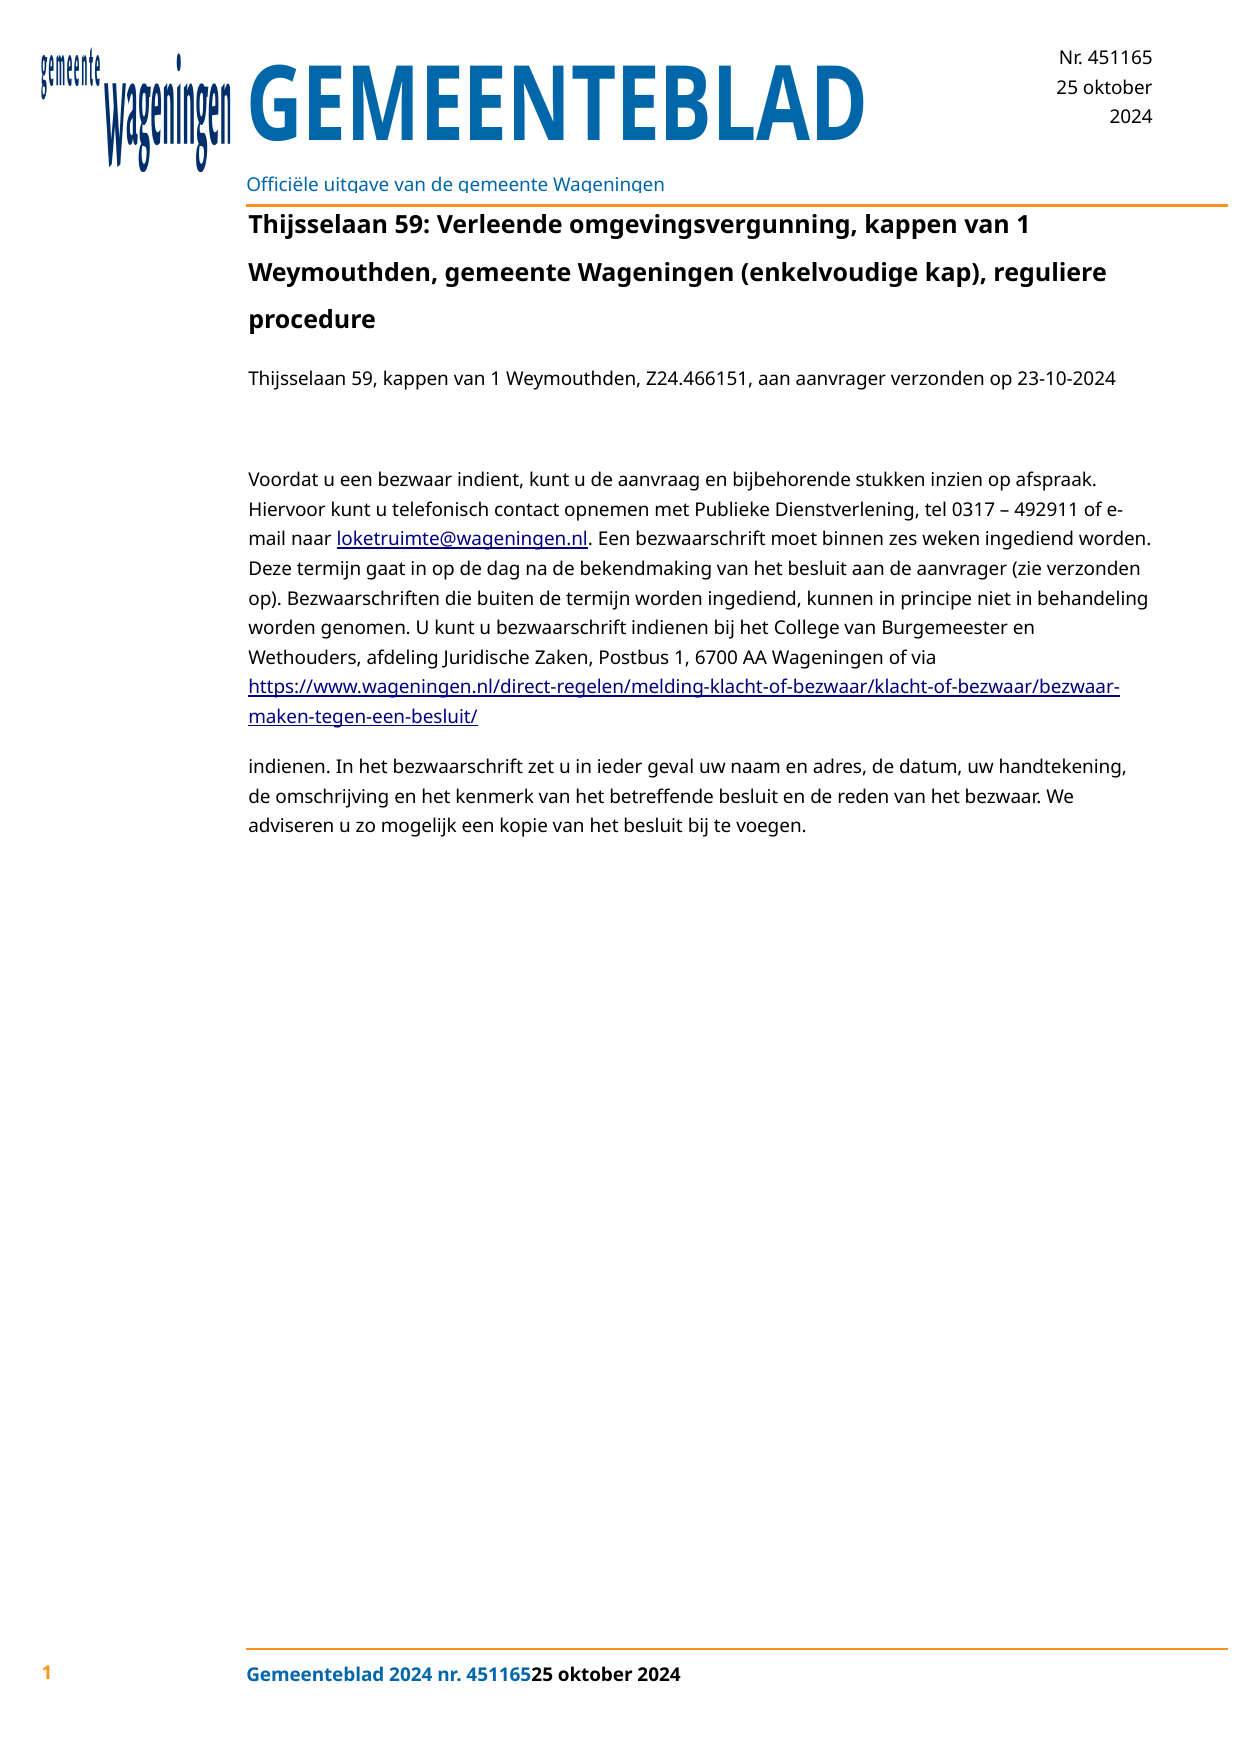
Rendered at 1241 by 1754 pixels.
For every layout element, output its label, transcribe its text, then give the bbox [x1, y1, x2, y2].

text Voordat u een bezwaar indient, kunt u de aanvraag en bijbehorende stukken inzien op afspraak. Hiervoor kunt u telefonisch contact opnemen met Publieke Dienstverlening, tel 0317 – 492911 of e-mail naar loketruimte@wageningen.nl. Een bezwaarschrift moet binnen zes weken ingediend worden. Deze termijn gaat in op de dag na de bekendmaking van het besluit aan de aanvrager (zie verzonden op). Bezwaarschriften die buiten de termijn worden ingediend, kunnen in principe niet in behandeling worden genomen. U kunt u bezwaarschrift indienen bij het College van Burgemeester en Wethouders, afdeling Juridische Zaken, Postbus 1, 6700 AA Wageningen of via https://www.wageningen.nl/direct-regelen/melding-klacht-of-bezwaar/klacht-of-bezwaar/bezwaar-maken-tegen-een-besluit/ [248, 466, 1152, 729]
text Thijsselaan 59: Verleende omgevingsvergunning, kappen van 1 Weymouthden, gemeente Wageningen (enkelvoudige kap), reguliere procedure [248, 207, 1152, 336]
picture [41, 47, 231, 172]
text Thijsselaan 59, kappen van 1 Weymouthden, Z24.466151, aan aanvrager verzonden op 23-10-2024 [248, 366, 1152, 391]
text indienen. In het bezwaarschrift zet u in ieder geval uw naam en adres, de datum, uw handtekening, de omschrijving en het kenmerk van het betreffende besluit en de reden van het bezwaar. We adviseren u zo mogelijk een kopie van het besluit bij te voegen. [248, 753, 1152, 838]
